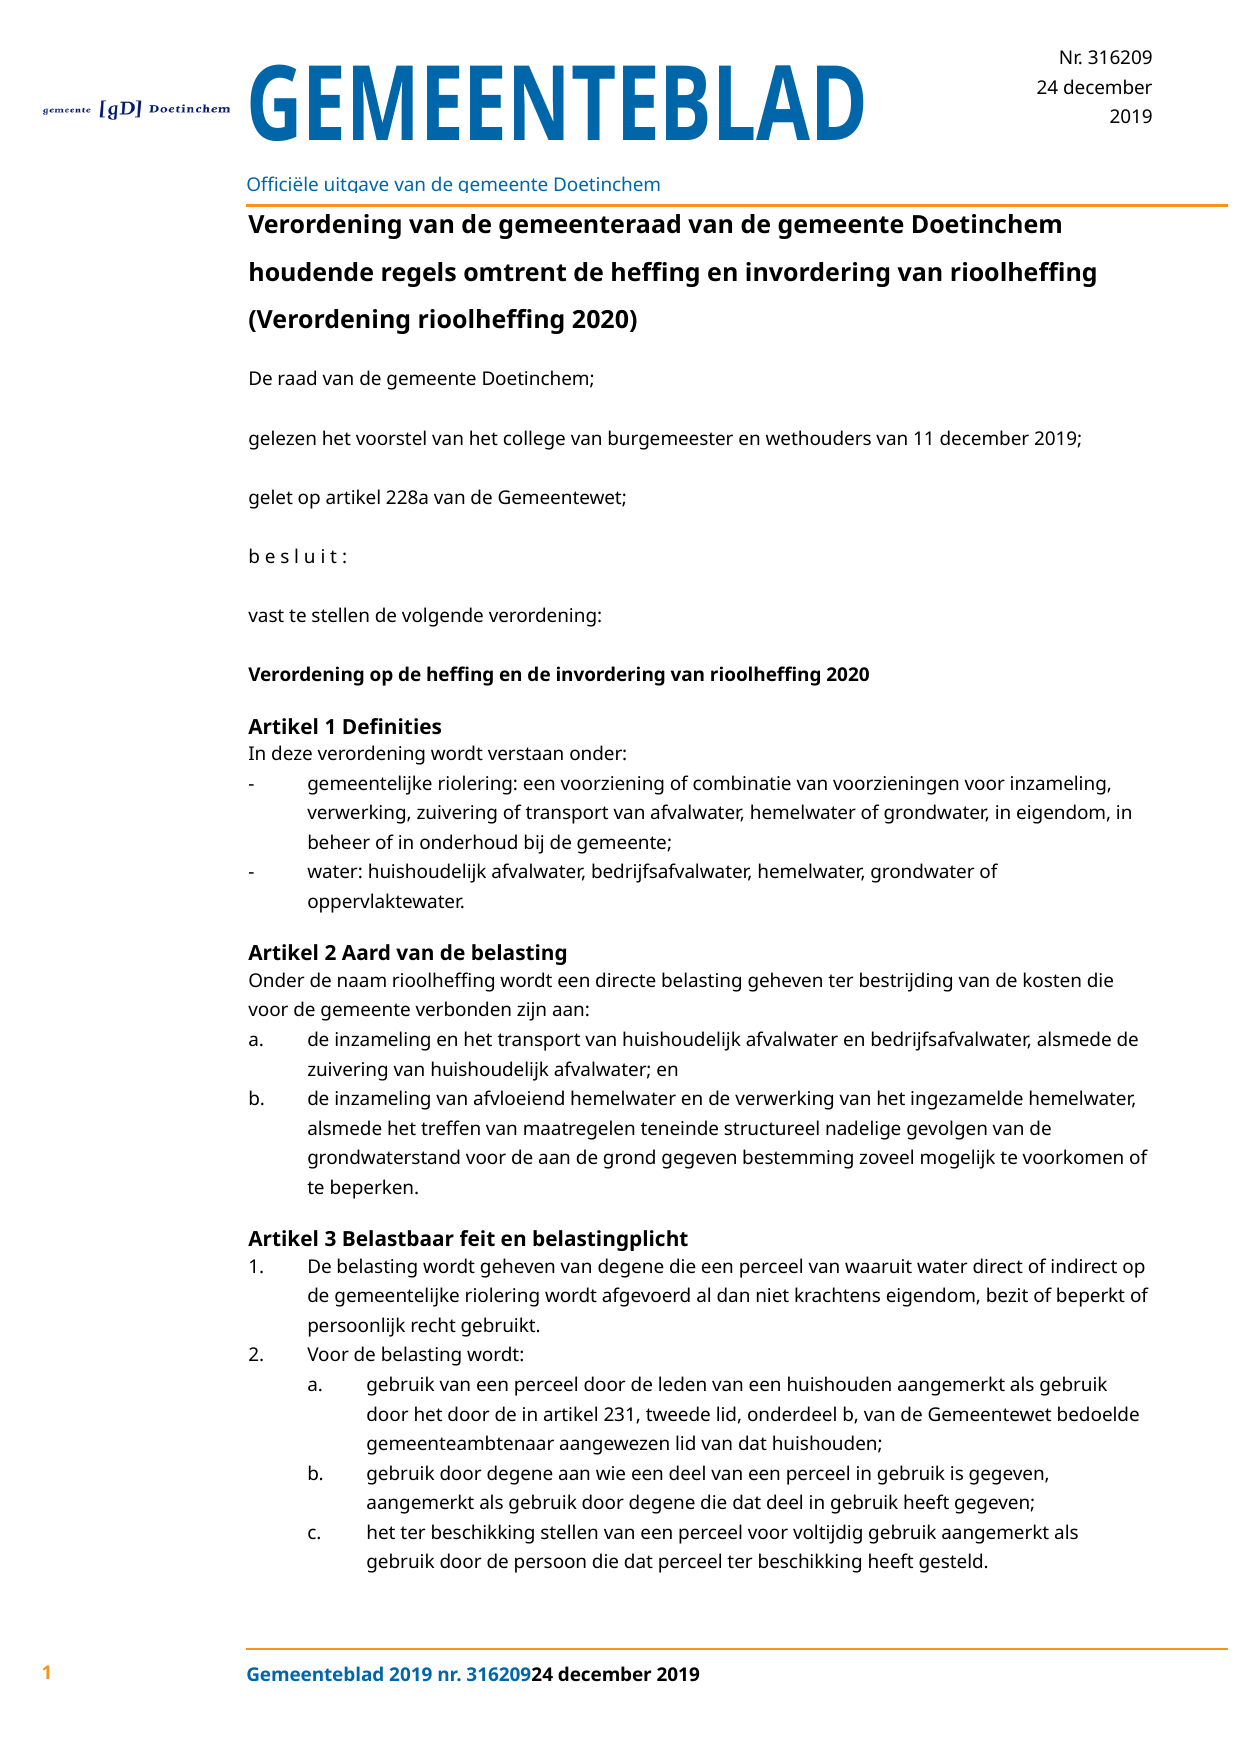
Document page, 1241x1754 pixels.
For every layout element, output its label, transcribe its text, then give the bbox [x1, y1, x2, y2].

text Verordening op de heffing en de invordering van rioolheffing 2020 [248, 661, 1152, 687]
list De belasting wordt geheven van degene die een perceel van waaruit water direct of indirect op de gemeentelijke riolering wordt afgevoerd al dan niet krachtens eigendom, bezit of beperkt of persoonlijk recht gebruikt. [248, 1253, 1152, 1338]
text b e s l u i t : [248, 543, 1152, 569]
text gelet op artikel 228a van de Gemeentewet; [248, 484, 1152, 509]
list gemeentelijke riolering: een voorziening of combinatie van voorzieningen voor inzameling, verwerking, zuivering of transport van afvalwater, hemelwater of grondwater, in eigendom, in beheer of in onderhoud bij de gemeente; [248, 770, 1152, 855]
list de inzameling van afvloeiend hemelwater en de verwerking van het ingezamelde hemelwater, alsmede het treffen van maatregelen teneinde structureel nadelige gevolgen van de grondwaterstand voor de aan de grond gegeven bestemming zoveel mogelijk te voorkomen of te beperken. [248, 1085, 1152, 1200]
list water: huishoudelijk afvalwater, bedrijfsafvalwater, hemelwater, grondwater of oppervlaktewater. [248, 858, 1152, 914]
text De raad van de gemeente Doetinchem; [248, 366, 1152, 391]
list het ter beschikking stellen van een perceel voor voltijdig gebruik aangemerkt als gebruik door de persoon die dat perceel ter beschikking heeft gesteld. [307, 1519, 1152, 1574]
text In deze verordening wordt verstaan onder: [248, 740, 1152, 766]
text Verordening van de gemeenteraad van de gemeente Doetinchem houdende regels omtrent de heffing en invordering van rioolheffing (Verordening rioolheffing 2020) [248, 207, 1152, 336]
list gebruik door degene aan wie een deel van een perceel in gebruik is gegeven, aangemerkt als gebruik door degene die dat deel in gebruik heeft gegeven; [307, 1460, 1152, 1515]
picture [41, 47, 231, 172]
text Onder de naam rioolheffing wordt een directe belasting geheven ter bestrijding van de kosten die voor de gemeente verbonden zijn aan: [248, 967, 1152, 1022]
text Artikel 3 Belastbaar feit en belastingplicht [248, 1224, 1152, 1253]
list de inzameling en het transport van huishoudelijk afvalwater en bedrijfsafvalwater, alsmede de zuivering van huishoudelijk afvalwater; en [248, 1026, 1152, 1081]
text gelezen het voorstel van het college van burgemeester en wethouders van 11 december 2019; [248, 425, 1152, 450]
text vast te stellen de volgende verordening: [248, 602, 1152, 628]
text Artikel 1 Definities [248, 712, 1152, 740]
text Artikel 2 Aard van de belasting [248, 938, 1152, 967]
list Voor de belasting wordt: [248, 1342, 1152, 1367]
list gebruik van een perceel door de leden van een huishouden aangemerkt als gebruik door het door de in artikel 231, tweede lid, onderdeel b, van de Gemeentewet bedoelde gemeenteambtenaar aangewezen lid van dat huishouden; [307, 1371, 1152, 1456]
